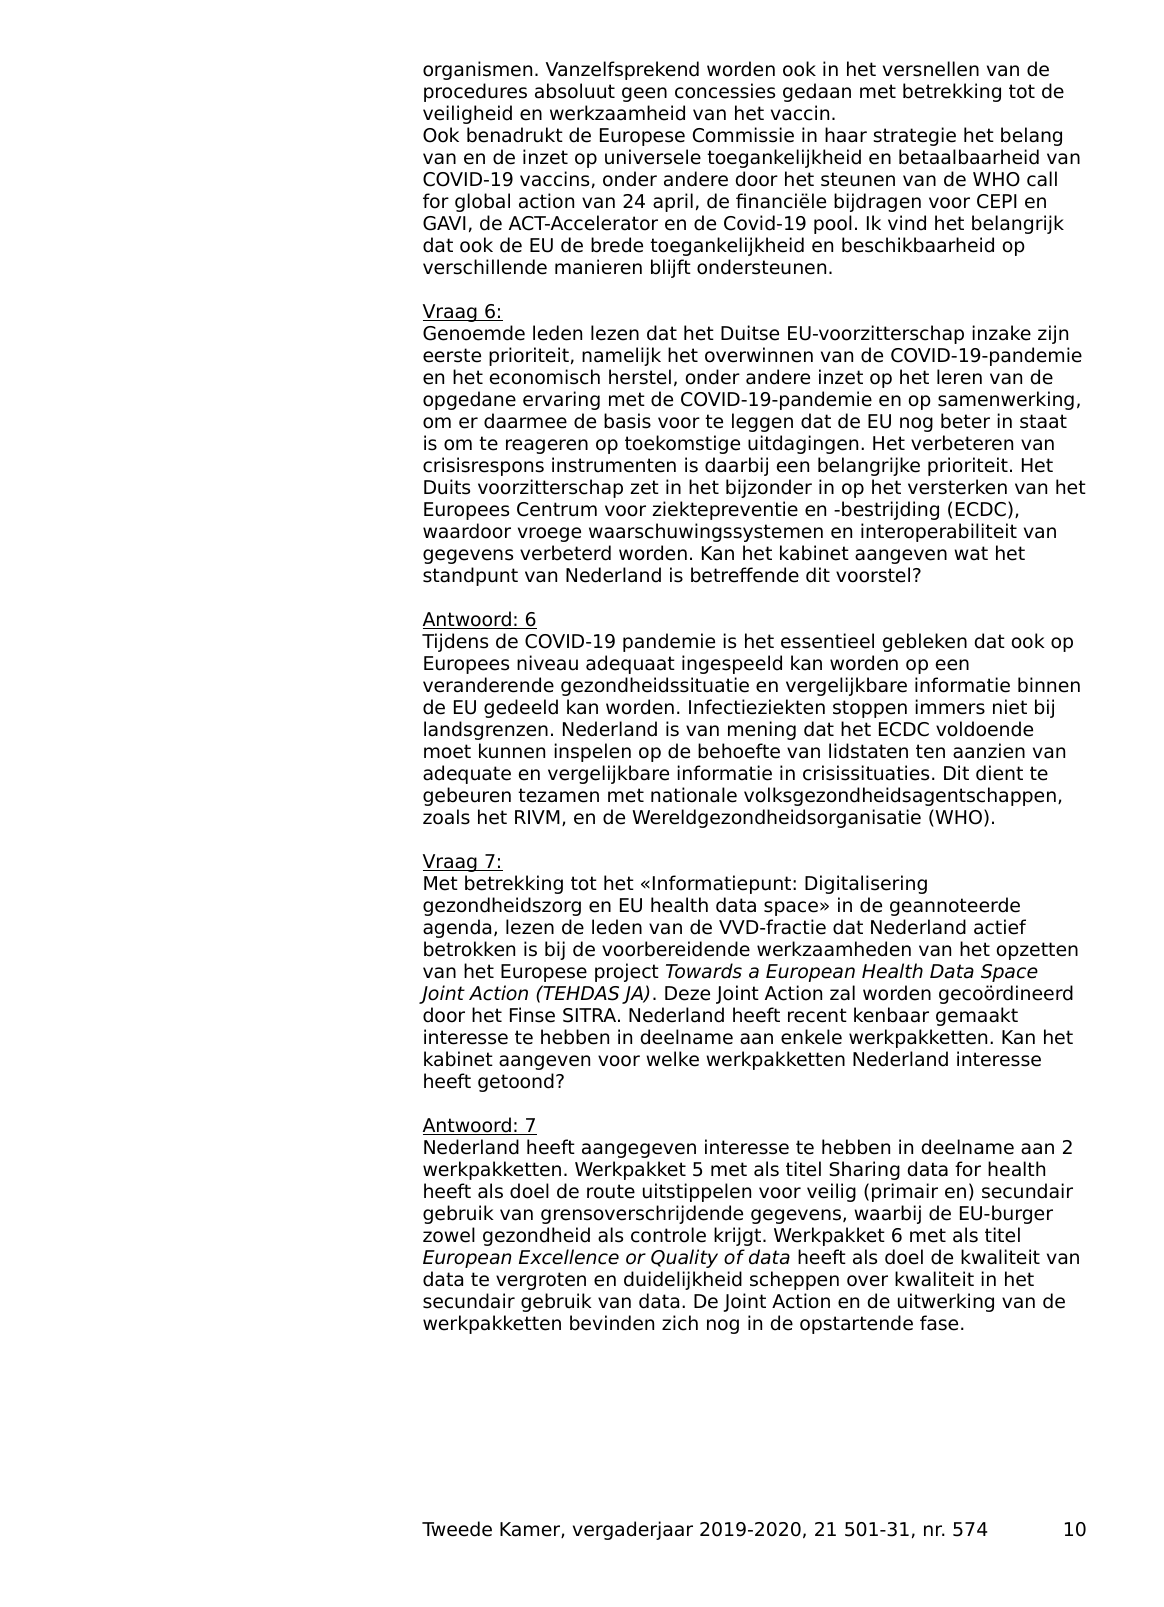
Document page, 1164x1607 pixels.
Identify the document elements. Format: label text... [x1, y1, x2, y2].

text organismen. Vanzelfsprekend worden ook in het versnellen van de procedures absoluut geen concessies gedaan met betrekking tot de veiligheid en werkzaamheid van het vaccin. [422, 59, 1087, 125]
text Vraag 6: [422, 301, 1087, 323]
text Genoemde leden lezen dat het Duitse EU-voorzitterschap inzake zijn eerste prioriteit, namelijk het overwinnen van de COVID-19-pandemie en het economisch herstel, onder andere inzet op het leren van de opgedane ervaring met de COVID-19-pandemie en op samenwerking, om er daarmee de basis voor te leggen dat de EU nog beter in staat is om te reageren op toekomstige uitdagingen. Het verbeteren van crisisrespons instrumenten is daarbij een belangrijke prioriteit. Het Duits voorzitterschap zet in het bijzonder in op het versterken van het Europees Centrum voor ziektepreventie en -bestrijding (ECDC), waardoor vroege waarschuwingssystemen en interoperabiliteit van gegevens verbeterd worden. Kan het kabinet aangeven wat het standpunt van Nederland is betreffende dit voorstel? [422, 323, 1087, 587]
text Antwoord: 6 [422, 609, 1087, 631]
text Tijdens de COVID-19 pandemie is het essentieel gebleken dat ook op Europees niveau adequaat ingespeeld kan worden op een veranderende gezondheidssituatie en vergelijkbare informatie binnen de EU gedeeld kan worden. Infectieziekten stoppen immers niet bij landsgrenzen. Nederland is van mening dat het ECDC voldoende moet kunnen inspelen op de behoefte van lidstaten ten aanzien van adequate en vergelijkbare informatie in crisissituaties. Dit dient te gebeuren tezamen met nationale volksgezondheidsagentschappen, zoals het RIVM, en de Wereldgezondheidsorganisatie (WHO). [422, 631, 1087, 829]
text Vraag 7: [422, 851, 1087, 873]
text Antwoord: 7 [422, 1115, 1087, 1137]
text Nederland heeft aangegeven interesse te hebben in deelname aan 2 werkpakketten. Werkpakket 5 met als titel Sharing data for health heeft als doel de route uitstippelen voor veilig (primair en) secundair gebruik van grensoverschrijdende gegevens, waarbij de EU-burger zowel gezondheid als controle krijgt. Werkpakket 6 met als titel European Excellence or Quality of data heeft als doel de kwaliteit van data te vergroten en duidelijkheid scheppen over kwaliteit in het secundair gebruik van data. De Joint Action en de uitwerking van de werkpakketten bevinden zich nog in de opstartende fase. [422, 1137, 1087, 1335]
text Met betrekking tot het «Informatiepunt: Digitalisering gezondheidszorg en EU health data space» in de geannoteerde agenda, lezen de leden van de VVD-fractie dat Nederland actief betrokken is bij de voorbereidende werkzaamheden van het opzetten van het Europese project Towards a European Health Data Space Joint Action (TEHDAS JA). Deze Joint Action zal worden gecoördineerd door het Finse SITRA. Nederland heeft recent kenbaar gemaakt interesse te hebben in deelname aan enkele werkpakketten. Kan het kabinet aangeven voor welke werkpakketten Nederland interesse heeft getoond? [422, 873, 1087, 1093]
text Ook benadrukt de Europese Commissie in haar strategie het belang van en de inzet op universele toegankelijkheid en betaalbaarheid van COVID-19 vaccins, onder andere door het steunen van de WHO call for global action van 24 april, de financiële bijdragen voor CEPI en GAVI, de ACT-Accelerator en de Covid-19 pool. Ik vind het belangrijk dat ook de EU de brede toegankelijkheid en beschikbaarheid op verschillende manieren blijft ondersteunen. [422, 125, 1087, 279]
